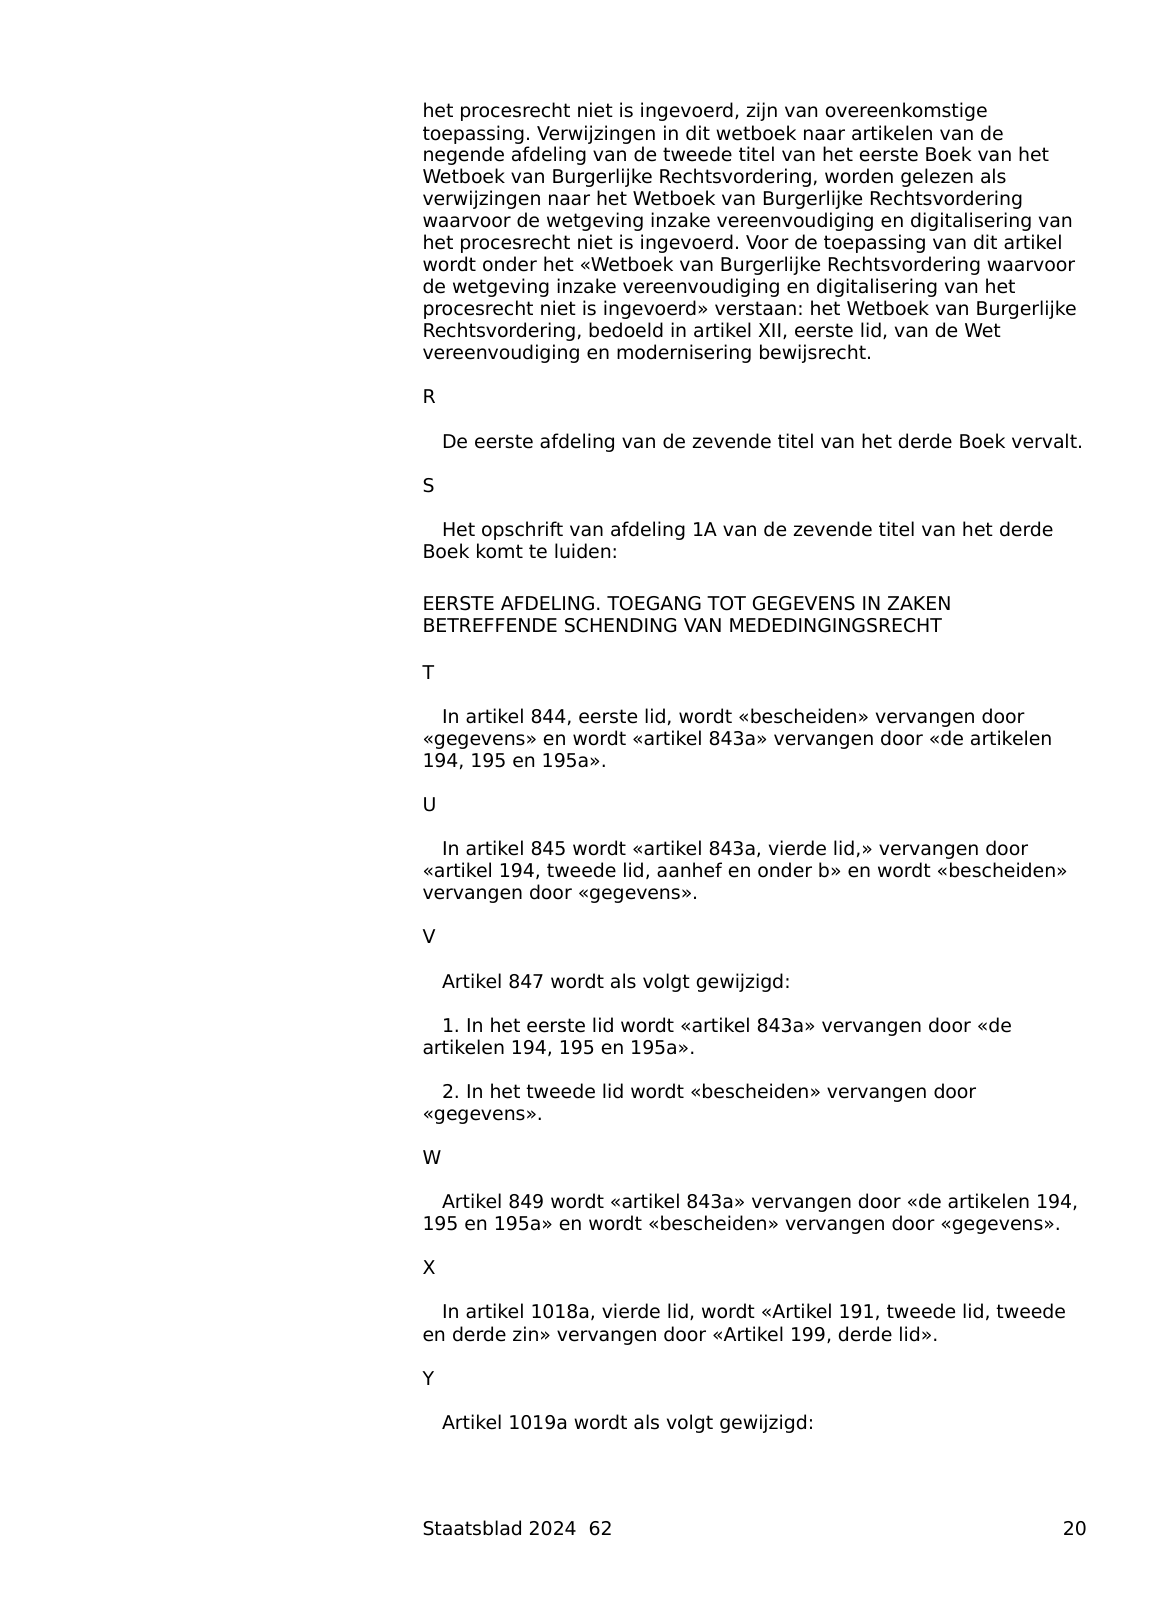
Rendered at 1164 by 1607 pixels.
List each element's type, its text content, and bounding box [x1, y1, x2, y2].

text In artikel 845 wordt «artikel 843a, vierde lid,» vervangen door «artikel 194, tweede lid, aanhef en onder b» en wordt «bescheiden» vervangen door «gegevens». [422, 838, 1087, 904]
text In artikel 1018a, vierde lid, wordt «Artikel 191, tweede lid, tweede en derde zin» vervangen door «Artikel 199, derde lid». [422, 1301, 1087, 1345]
text T [422, 662, 1087, 684]
text Artikel 849 wordt «artikel 843a» vervangen door «de artikelen 194, 195 en 195a» en wordt «bescheiden» vervangen door «gegevens». [422, 1191, 1087, 1235]
text Y [422, 1368, 1087, 1389]
text Het opschrift van afdeling 1A van de zevende titel van het derde Boek komt te luiden: [422, 519, 1087, 563]
text X [422, 1257, 1087, 1279]
text V [422, 926, 1087, 948]
text In artikel 844, eerste lid, wordt «bescheiden» vervangen door «gegevens» en wordt «artikel 843a» vervangen door «de artikelen 194, 195 en 195a». [422, 706, 1087, 772]
text het procesrecht niet is ingevoerd, zijn van overeenkomstige toepassing. Verwijzingen in dit wetboek naar artikelen van de negende afdeling van de tweede titel van het eerste Boek van het Wetboek van Burgerlijke Rechtsvordering, worden gelezen als verwijzingen naar het Wetboek van Burgerlijke Rechtsvordering waarvoor de wetgeving inzake vereenvoudiging en digitalisering van het procesrecht niet is ingevoerd. Voor de toepassing van dit artikel wordt onder het «Wetboek van Burgerlijke Rechtsvordering waarvoor de wetgeving inzake vereenvoudiging en digitalisering van het procesrecht niet is ingevoerd» verstaan: het Wetboek van Burgerlijke Rechtsvordering, bedoeld in artikel XII, eerste lid, van de Wet vereenvoudiging en modernisering bewijsrecht. [422, 100, 1087, 364]
text S [422, 475, 1087, 497]
text 1. In het eerste lid wordt «artikel 843a» vervangen door «de artikelen 194, 195 en 195a». [422, 1015, 1087, 1059]
text Artikel 1019a wordt als volgt gewijzigd: [422, 1412, 1087, 1434]
text R [422, 386, 1087, 408]
text De eerste afdeling van de zevende titel van het derde Boek vervalt. [422, 431, 1087, 452]
text W [422, 1147, 1087, 1169]
text Artikel 847 wordt als volgt gewijzigd: [422, 971, 1087, 992]
subtitle EERSTE AFDELING. TOEGANG TOT GEGEVENS IN ZAKEN BETREFFENDE SCHENDING VAN MEDEDINGINGSRECHT [422, 593, 1087, 637]
text U [422, 794, 1087, 816]
text 2. In het tweede lid wordt «bescheiden» vervangen door «gegevens». [422, 1081, 1087, 1125]
